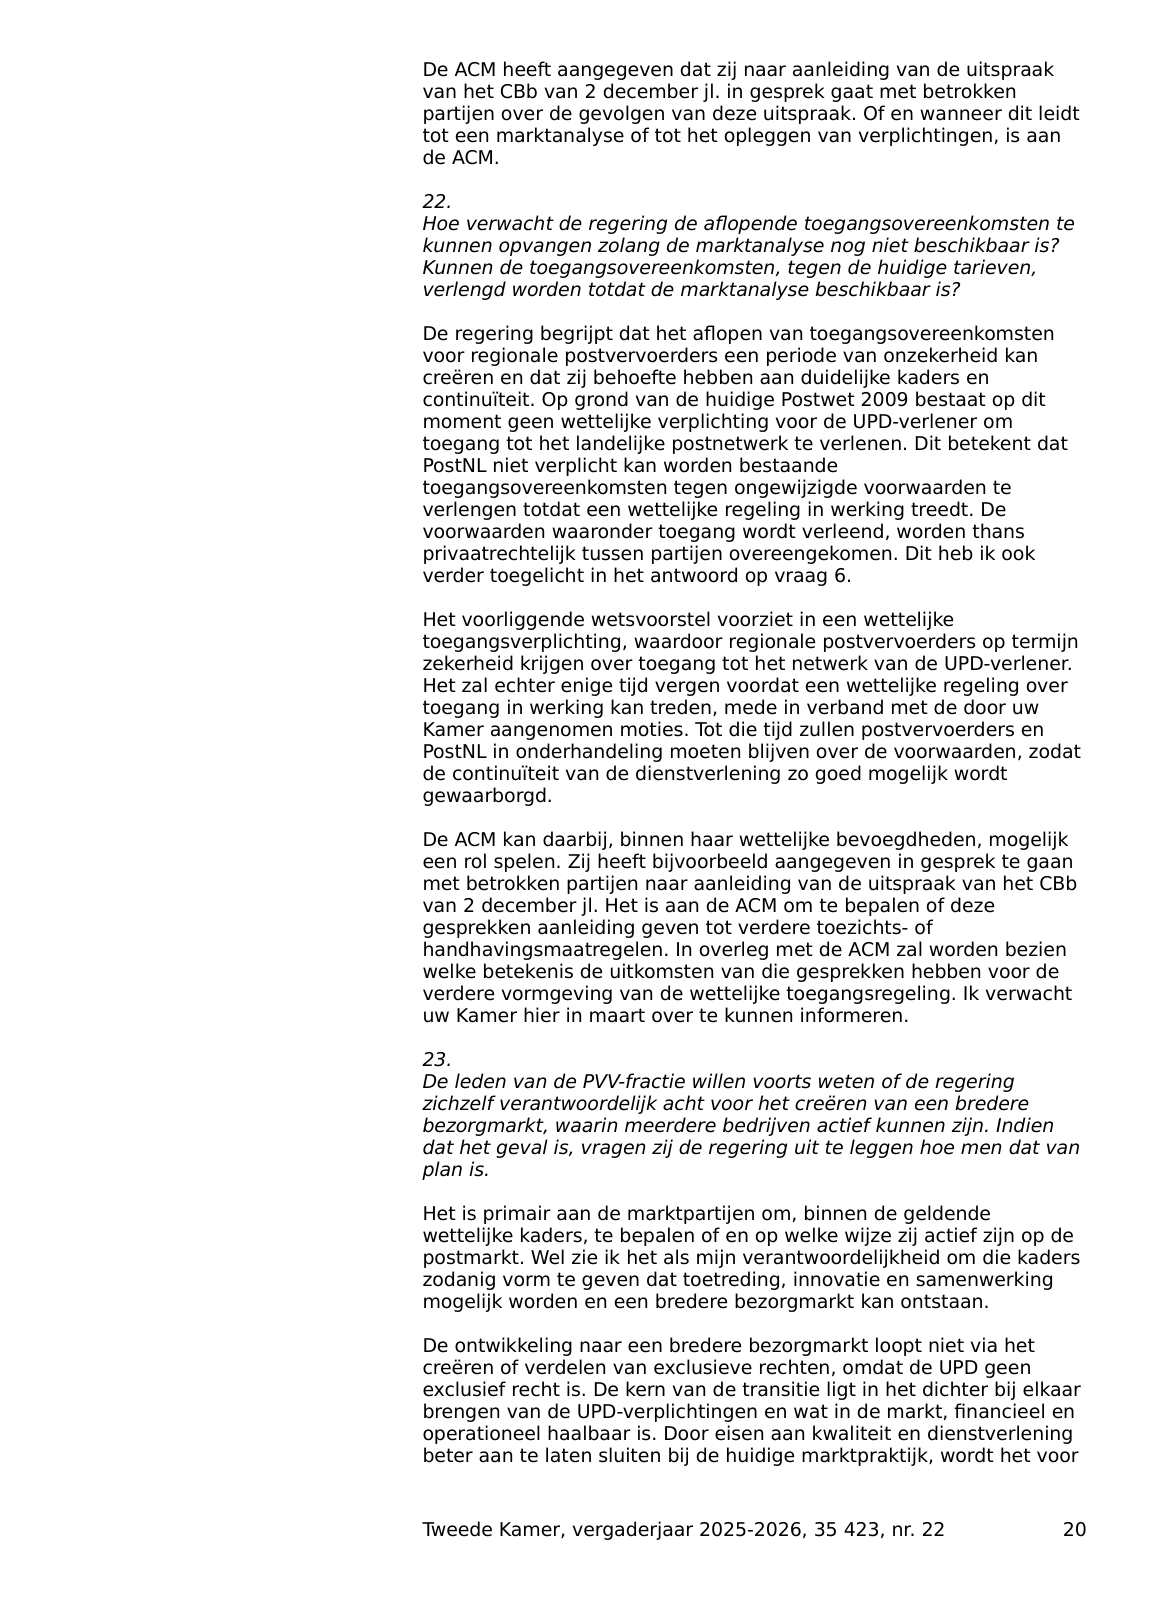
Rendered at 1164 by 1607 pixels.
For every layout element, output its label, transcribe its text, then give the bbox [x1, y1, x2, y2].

text De leden van de PVV-fractie willen voorts weten of de regering zichzelf verantwoordelijk acht voor het creëren van een bredere bezorgmarkt, waarin meerdere bedrijven actief kunnen zijn. Indien dat het geval is, vragen zij de regering uit te leggen hoe men dat van plan is. [422, 1071, 1087, 1181]
text Hoe verwacht de regering de aflopende toegangsovereenkomsten te kunnen opvangen zolang de marktanalyse nog niet beschikbaar is? Kunnen de toegangsovereenkomsten, tegen de huidige tarieven, verlengd worden totdat de marktanalyse beschikbaar is? [422, 213, 1087, 301]
text De regering begrijpt dat het aflopen van toegangsovereenkomsten voor regionale postvervoerders een periode van onzekerheid kan creëren en dat zij behoefte hebben aan duidelijke kaders en continuïteit. Op grond van de huidige Postwet 2009 bestaat op dit moment geen wettelijke verplichting voor de UPD-verlener om toegang tot het landelijke postnetwerk te verlenen. Dit betekent dat PostNL niet verplicht kan worden bestaande toegangsovereenkomsten tegen ongewijzigde voorwaarden te verlengen totdat een wettelijke regeling in werking treedt. De voorwaarden waaronder toegang wordt verleend, worden thans privaatrechtelijk tussen partijen overeengekomen. Dit heb ik ook verder toegelicht in het antwoord op vraag 6. [422, 323, 1087, 587]
text De ACM kan daarbij, binnen haar wettelijke bevoegdheden, mogelijk een rol spelen. Zij heeft bijvoorbeeld aangegeven in gesprek te gaan met betrokken partijen naar aanleiding van de uitspraak van het CBb van 2 december jl. Het is aan de ACM om te bepalen of deze gesprekken aanleiding geven tot verdere toezichts- of handhavingsmaatregelen. In overleg met de ACM zal worden bezien welke betekenis de uitkomsten van die gesprekken hebben voor de verdere vormgeving van de wettelijke toegangsregeling. Ik verwacht uw Kamer hier in maart over te kunnen informeren. [422, 829, 1087, 1027]
text De ontwikkeling naar een bredere bezorgmarkt loopt niet via het creëren of verdelen van exclusieve rechten, omdat de UPD geen exclusief recht is. De kern van de transitie ligt in het dichter bij elkaar brengen van de UPD-verplichtingen en wat in de markt, financieel en operationeel haalbaar is. Door eisen aan kwaliteit en dienstverlening beter aan te laten sluiten bij de huidige marktpraktijk, wordt het voor [422, 1335, 1087, 1467]
text 22. [422, 191, 1087, 213]
text Het is primair aan de marktpartijen om, binnen de geldende wettelijke kaders, te bepalen of en op welke wijze zij actief zijn op de postmarkt. Wel zie ik het als mijn verantwoordelijkheid om die kaders zodanig vorm te geven dat toetreding, innovatie en samenwerking mogelijk worden en een bredere bezorgmarkt kan ontstaan. [422, 1203, 1087, 1313]
text Het voorliggende wetsvoorstel voorziet in een wettelijke toegangsverplichting, waardoor regionale postvervoerders op termijn zekerheid krijgen over toegang tot het netwerk van de UPD-verlener. Het zal echter enige tijd vergen voordat een wettelijke regeling over toegang in werking kan treden, mede in verband met de door uw Kamer aangenomen moties. Tot die tijd zullen postvervoerders en PostNL in onderhandeling moeten blijven over de voorwaarden, zodat de continuïteit van de dienstverlening zo goed mogelijk wordt gewaarborgd. [422, 609, 1087, 807]
text De ACM heeft aangegeven dat zij naar aanleiding van de uitspraak van het CBb van 2 december jl. in gesprek gaat met betrokken partijen over de gevolgen van deze uitspraak. Of en wanneer dit leidt tot een marktanalyse of tot het opleggen van verplichtingen, is aan de ACM. [422, 59, 1087, 169]
text 23. [422, 1049, 1087, 1071]
